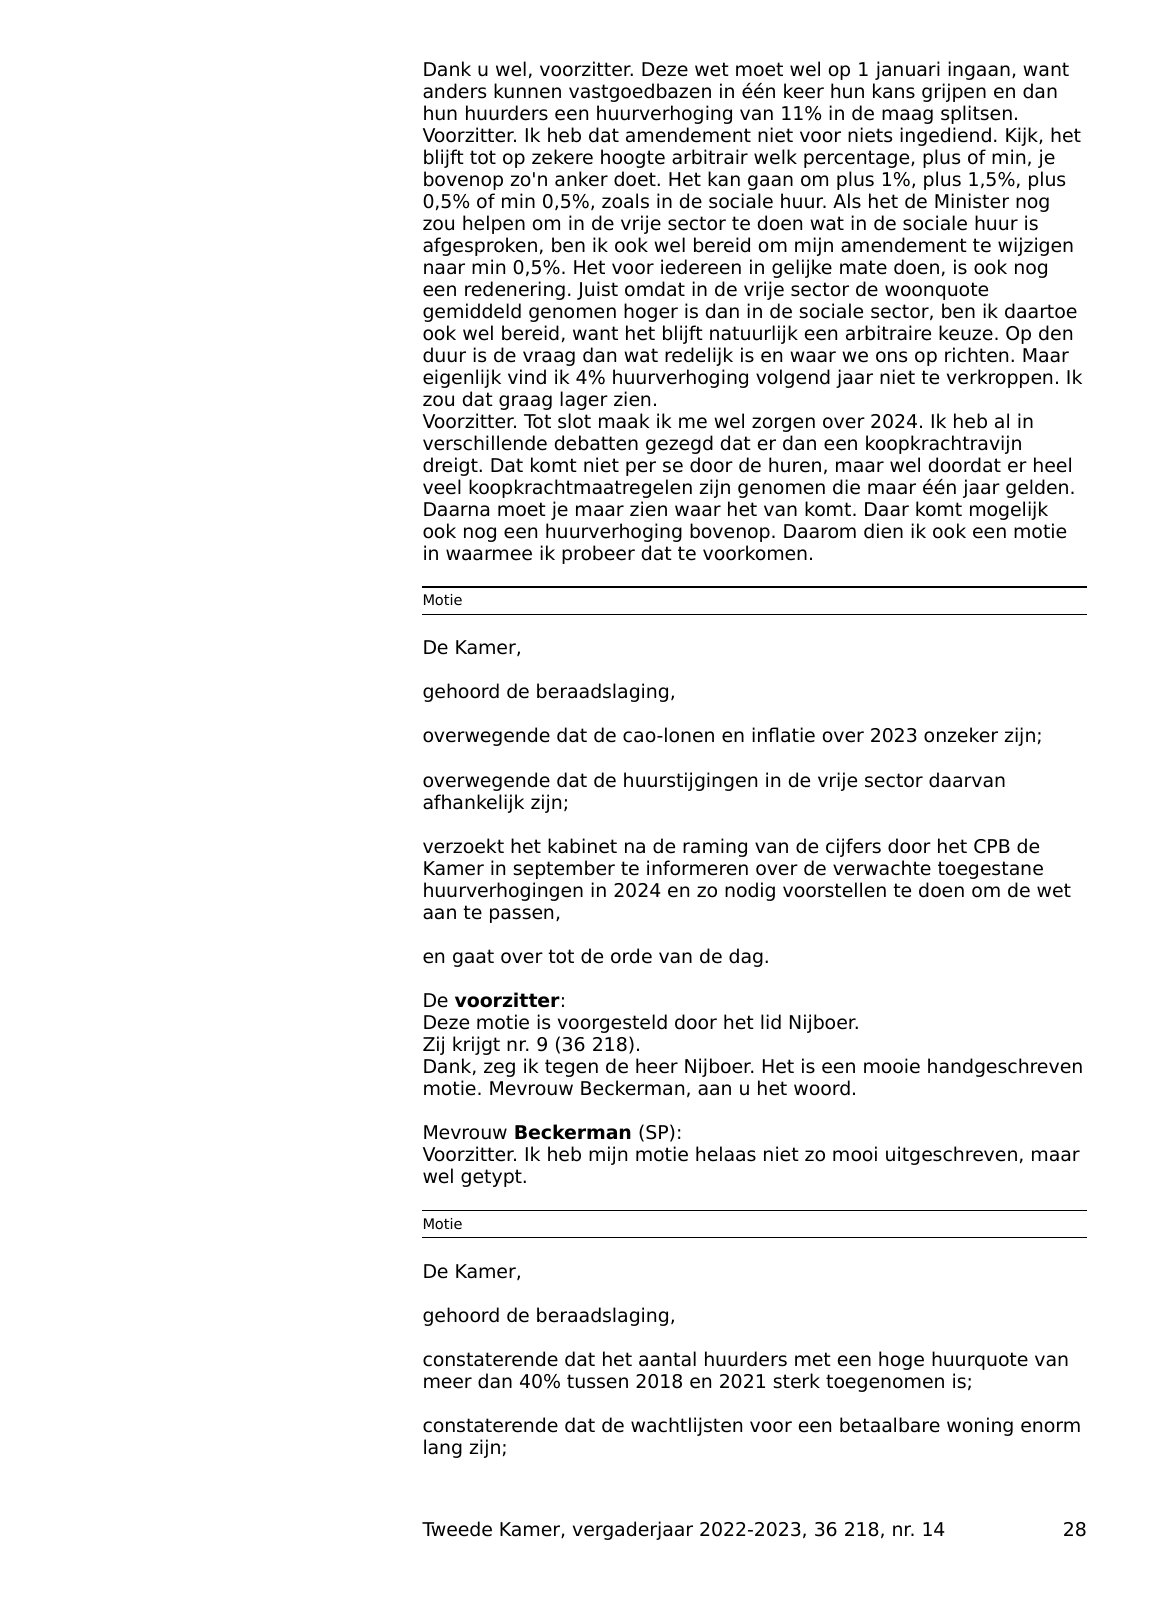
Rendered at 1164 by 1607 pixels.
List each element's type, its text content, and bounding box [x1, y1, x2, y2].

text constaterende dat de wachtlijsten voor een betaalbare woning enorm lang zijn; [422, 1415, 1087, 1459]
text Mevrouw Beckerman (SP): [422, 1122, 1087, 1144]
table_header Motie [422, 1211, 1087, 1237]
text constaterende dat het aantal huurders met een hoge huurquote van meer dan 40% tussen 2018 en 2021 sterk toegenomen is; [422, 1349, 1087, 1393]
text en gaat over tot de orde van de dag. [422, 946, 1087, 968]
text Zij krijgt nr. 9 (36 218). [422, 1034, 1087, 1056]
text verzoekt het kabinet na de raming van de cijfers door het CPB de Kamer in september te informeren over de verwachte toegestane huurverhogingen in 2024 en zo nodig voorstellen te doen om de wet aan te passen, [422, 836, 1087, 924]
text Voorzitter. Tot slot maak ik me wel zorgen over 2024. Ik heb al in verschillende debatten gezegd dat er dan een koopkrachtravijn dreigt. Dat komt niet per se door de huren, maar wel doordat er heel veel koopkrachtmaatregelen zijn genomen die maar één jaar gelden. Daarna moet je maar zien waar het van komt. Daar komt mogelijk ook nog een huurverhoging bovenop. Daarom dien ik ook een motie in waarmee ik probeer dat te voorkomen. [422, 411, 1087, 564]
text Voorzitter. Ik heb mijn motie helaas niet zo mooi uitgeschreven, maar wel getypt. [422, 1144, 1087, 1188]
text Dank, zeg ik tegen de heer Nijboer. Het is een mooie handgeschreven motie. Mevrouw Beckerman, aan u het woord. [422, 1056, 1087, 1100]
text Deze motie is voorgesteld door het lid Nijboer. [422, 1012, 1087, 1034]
text Voorzitter. Ik heb dat amendement niet voor niets ingediend. Kijk, het blijft tot op zekere hoogte arbitrair welk percentage, plus of min, je bovenop zo'n anker doet. Het kan gaan om plus 1%, plus 1,5%, plus 0,5% of min 0,5%, zoals in de sociale huur. Als het de Minister nog zou helpen om in de vrije sector te doen wat in de sociale huur is afgesproken, ben ik ook wel bereid om mijn amendement te wijzigen naar min 0,5%. Het voor iedereen in gelijke mate doen, is ook nog een redenering. Juist omdat in de vrije sector de woonquote gemiddeld genomen hoger is dan in de sociale sector, ben ik daartoe ook wel bereid, want het blijft natuurlijk een arbitraire keuze. Op den duur is de vraag dan wat redelijk is en waar we ons op richten. Maar eigenlijk vind ik 4% huurverhoging volgend jaar niet te verkroppen. Ik zou dat graag lager zien. [422, 125, 1087, 411]
text De Kamer, [422, 637, 1087, 659]
text gehoord de beraadslaging, [422, 681, 1087, 703]
text De voorzitter: [422, 990, 1087, 1012]
text De Kamer, [422, 1261, 1087, 1282]
text overwegende dat de huurstijgingen in de vrije sector daarvan afhankelijk zijn; [422, 769, 1087, 813]
text overwegende dat de cao-lonen en inflatie over 2023 onzeker zijn; [422, 725, 1087, 747]
table_header Motie [422, 588, 1087, 614]
text Dank u wel, voorzitter. Deze wet moet wel op 1 januari ingaan, want anders kunnen vastgoedbazen in één keer hun kans grijpen en dan hun huurders een huurverhoging van 11% in de maag splitsen. [422, 59, 1087, 125]
text gehoord de beraadslaging, [422, 1305, 1087, 1327]
